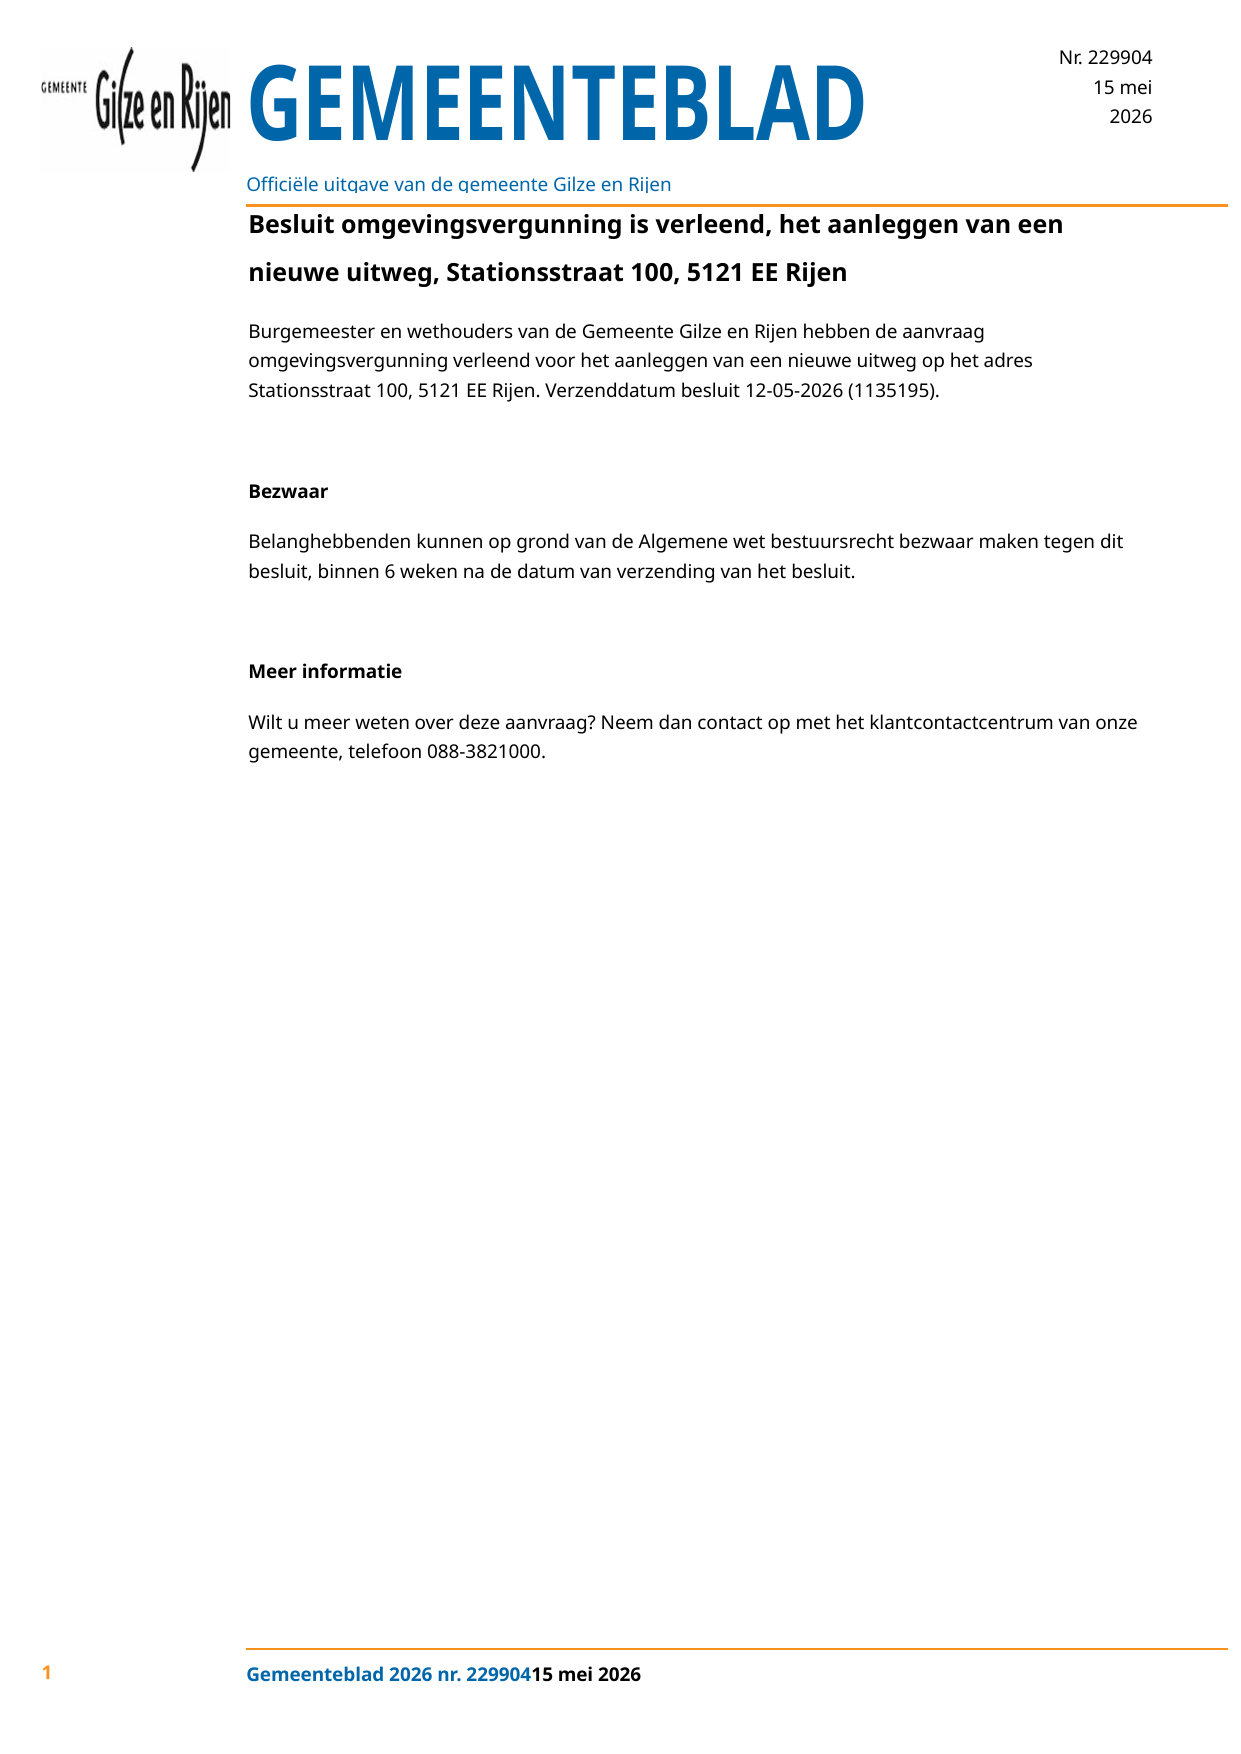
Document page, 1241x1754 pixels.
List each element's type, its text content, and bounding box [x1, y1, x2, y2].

text Bezwaar [248, 478, 1152, 504]
text Besluit omgevingsvergunning is verleend, het aanleggen van een nieuwe uitweg, Stationsstraat 100, 5121 EE Rijen [248, 207, 1152, 288]
text Burgemeester en wethouders van de Gemeente Gilze en Rijen hebben de aanvraag omgevingsvergunning verleend voor het aanleggen van een nieuwe uitweg op het adres Stationsstraat 100, 5121 EE Rijen. Verzenddatum besluit 12-05-2026 (1135195). [248, 318, 1152, 403]
text Belanghebbenden kunnen op grond van de Algemene wet bestuursrecht bezwaar maken tegen dit besluit, binnen 6 weken na de datum van verzending van het besluit. [248, 528, 1152, 584]
text Wilt u meer weten over deze aanvraag? Neem dan contact op met het klantcontactcentrum van onze gemeente, telefoon 088-3821000. [248, 709, 1152, 764]
text Meer informatie [248, 659, 1152, 684]
picture [41, 47, 231, 172]
